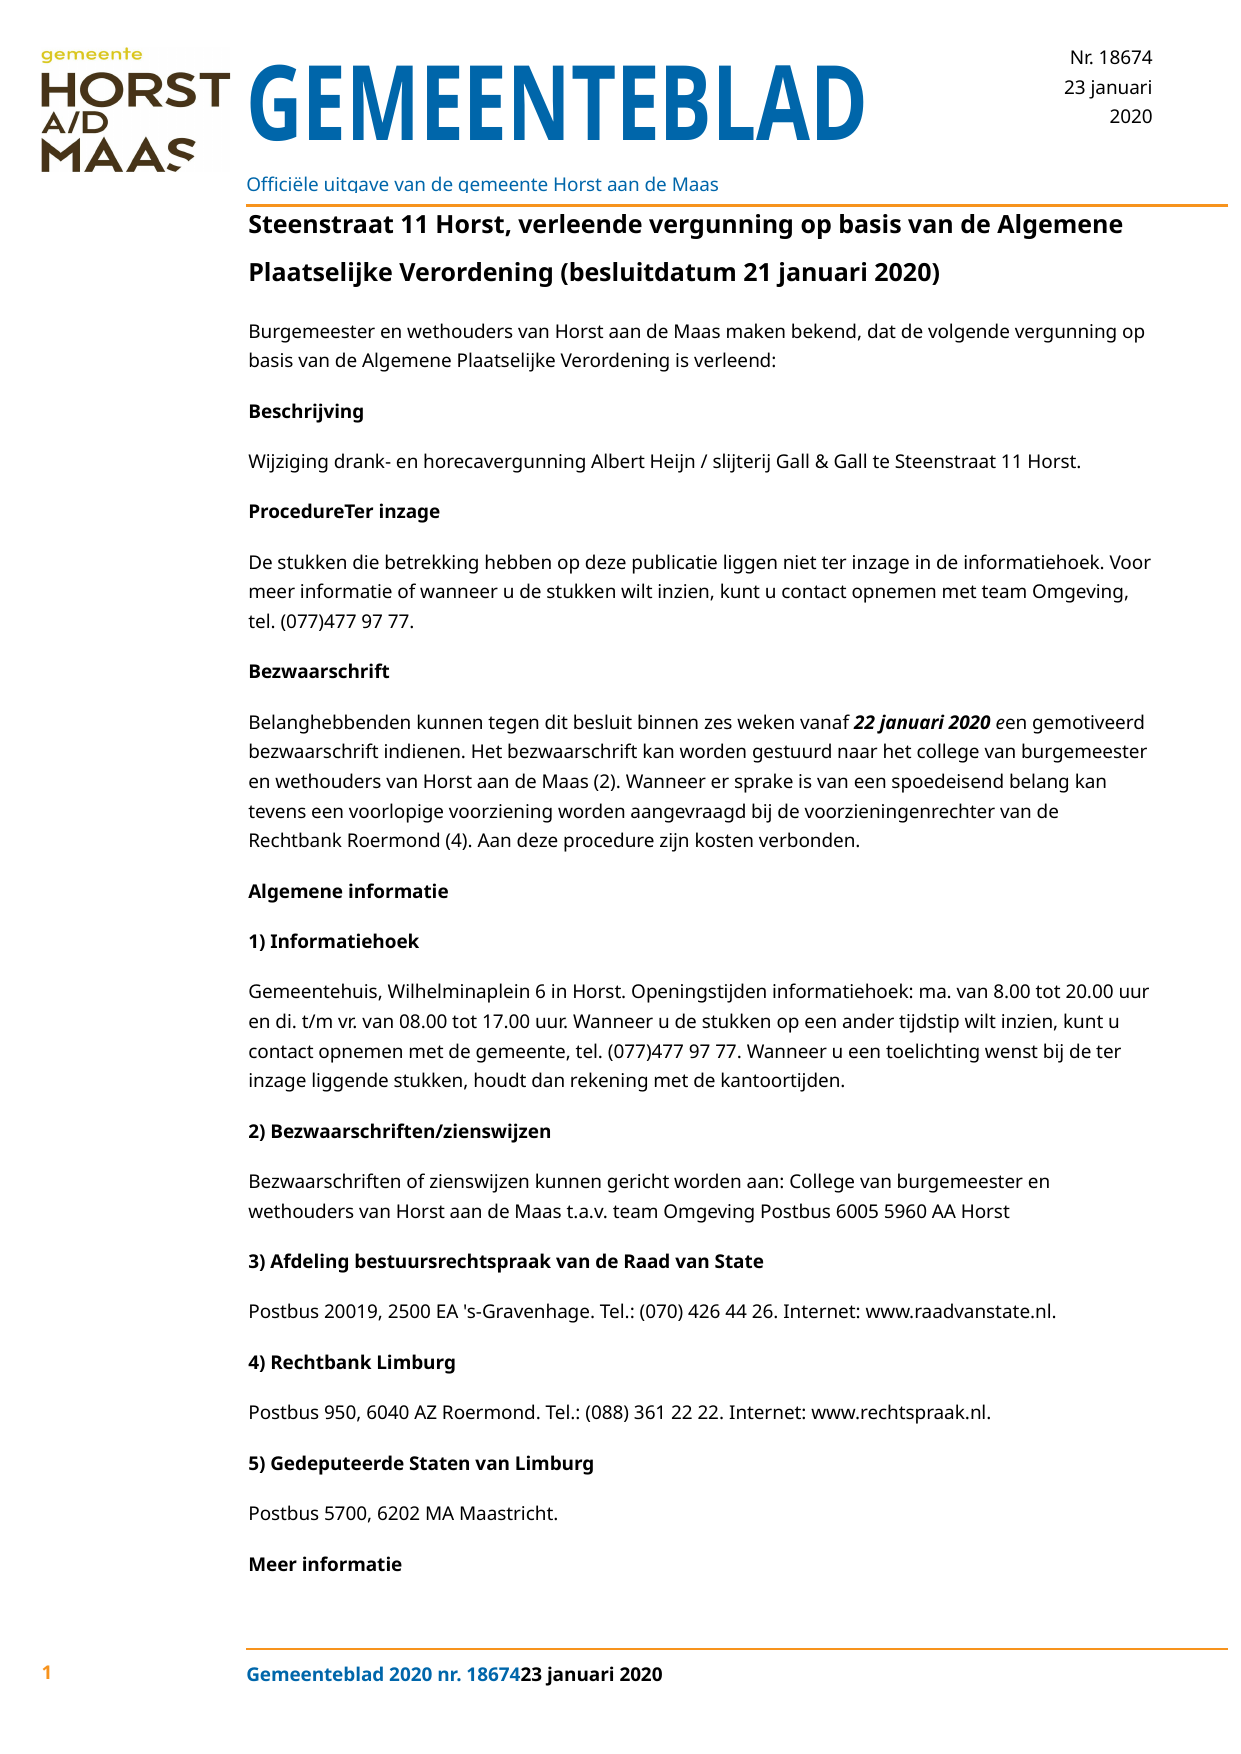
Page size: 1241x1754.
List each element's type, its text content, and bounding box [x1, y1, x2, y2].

text Bezwaarschriften of zienswijzen kunnen gericht worden aan: College van burgemeester en wethouders van Horst aan de Maas t.a.v. team Omgeving Postbus 6005 5960 AA Horst [248, 1168, 1152, 1224]
text Wijziging drank- en horecavergunning Albert Heijn / slijterij Gall & Gall te Steenstraat 11 Horst. [248, 448, 1152, 474]
text De stukken die betrekking hebben op deze publicatie liggen niet ter inzage in de informatiehoek. Voor meer informatie of wanneer u de stukken wilt inzien, kunt u contact opnemen met team Omgeving, tel. (077)477 97 77. [248, 549, 1152, 634]
text Postbus 5700, 6202 MA Maastricht. [248, 1500, 1152, 1526]
text Steenstraat 11 Horst, verleende vergunning op basis van de Algemene Plaatselijke Verordening (besluitdatum 21 januari 2020) [248, 207, 1152, 288]
text Beschrijving [248, 398, 1152, 424]
text Gemeentehuis, Wilhelminaplein 6 in Horst. Openingstijden informatiehoek: ma. van 8.00 tot 20.00 uur en di. t/m vr. van 08.00 tot 17.00 uur. Wanneer u de stukken op een ander tijdstip wilt inzien, kunt u contact opnemen met de gemeente, tel. (077)477 97 77. Wanneer u een toelichting wenst bij de ter inzage liggende stukken, houdt dan rekening met de kantoortijden. [248, 979, 1152, 1093]
text ProcedureTer inzage [248, 499, 1152, 524]
text 5) Gedeputeerde Staten van Limburg [248, 1450, 1152, 1476]
text Postbus 950, 6040 AZ Roermond. Tel.: (088) 361 22 22. Internet: www.rechtspraak.nl. [248, 1399, 1152, 1425]
text Belanghebbenden kunnen tegen dit besluit binnen zes weken vanaf 22 januari 2020 een gemotiveerd bezwaarschrift indienen. Het bezwaarschrift kan worden gestuurd naar het college van burgemeester en wethouders van Horst aan de Maas (2). Wanneer er sprake is van een spoedeisend belang kan tevens een voorlopige voorziening worden aangevraagd bij de voorzieningenrechter van de Rechtbank Roermond (4). Aan deze procedure zijn kosten verbonden. [248, 709, 1152, 853]
text Bezwaarschrift [248, 659, 1152, 684]
text Meer informatie [248, 1551, 1152, 1577]
text 3) Afdeling bestuursrechtspraak van de Raad van State [248, 1248, 1152, 1274]
text Burgemeester en wethouders van Horst aan de Maas maken bekend, dat de volgende vergunning op basis van de Algemene Plaatselijke Verordening is verleend: [248, 318, 1152, 373]
text 2) Bezwaarschriften/zienswijzen [248, 1118, 1152, 1144]
text 4) Rechtbank Limburg [248, 1349, 1152, 1375]
text Postbus 20019, 2500 EA 's-Gravenhage. Tel.: (070) 426 44 26. Internet: www.raadvanstate.nl. [248, 1299, 1152, 1324]
text 1) Informatiehoek [248, 928, 1152, 954]
text Algemene informatie [248, 878, 1152, 904]
picture [41, 47, 231, 172]
